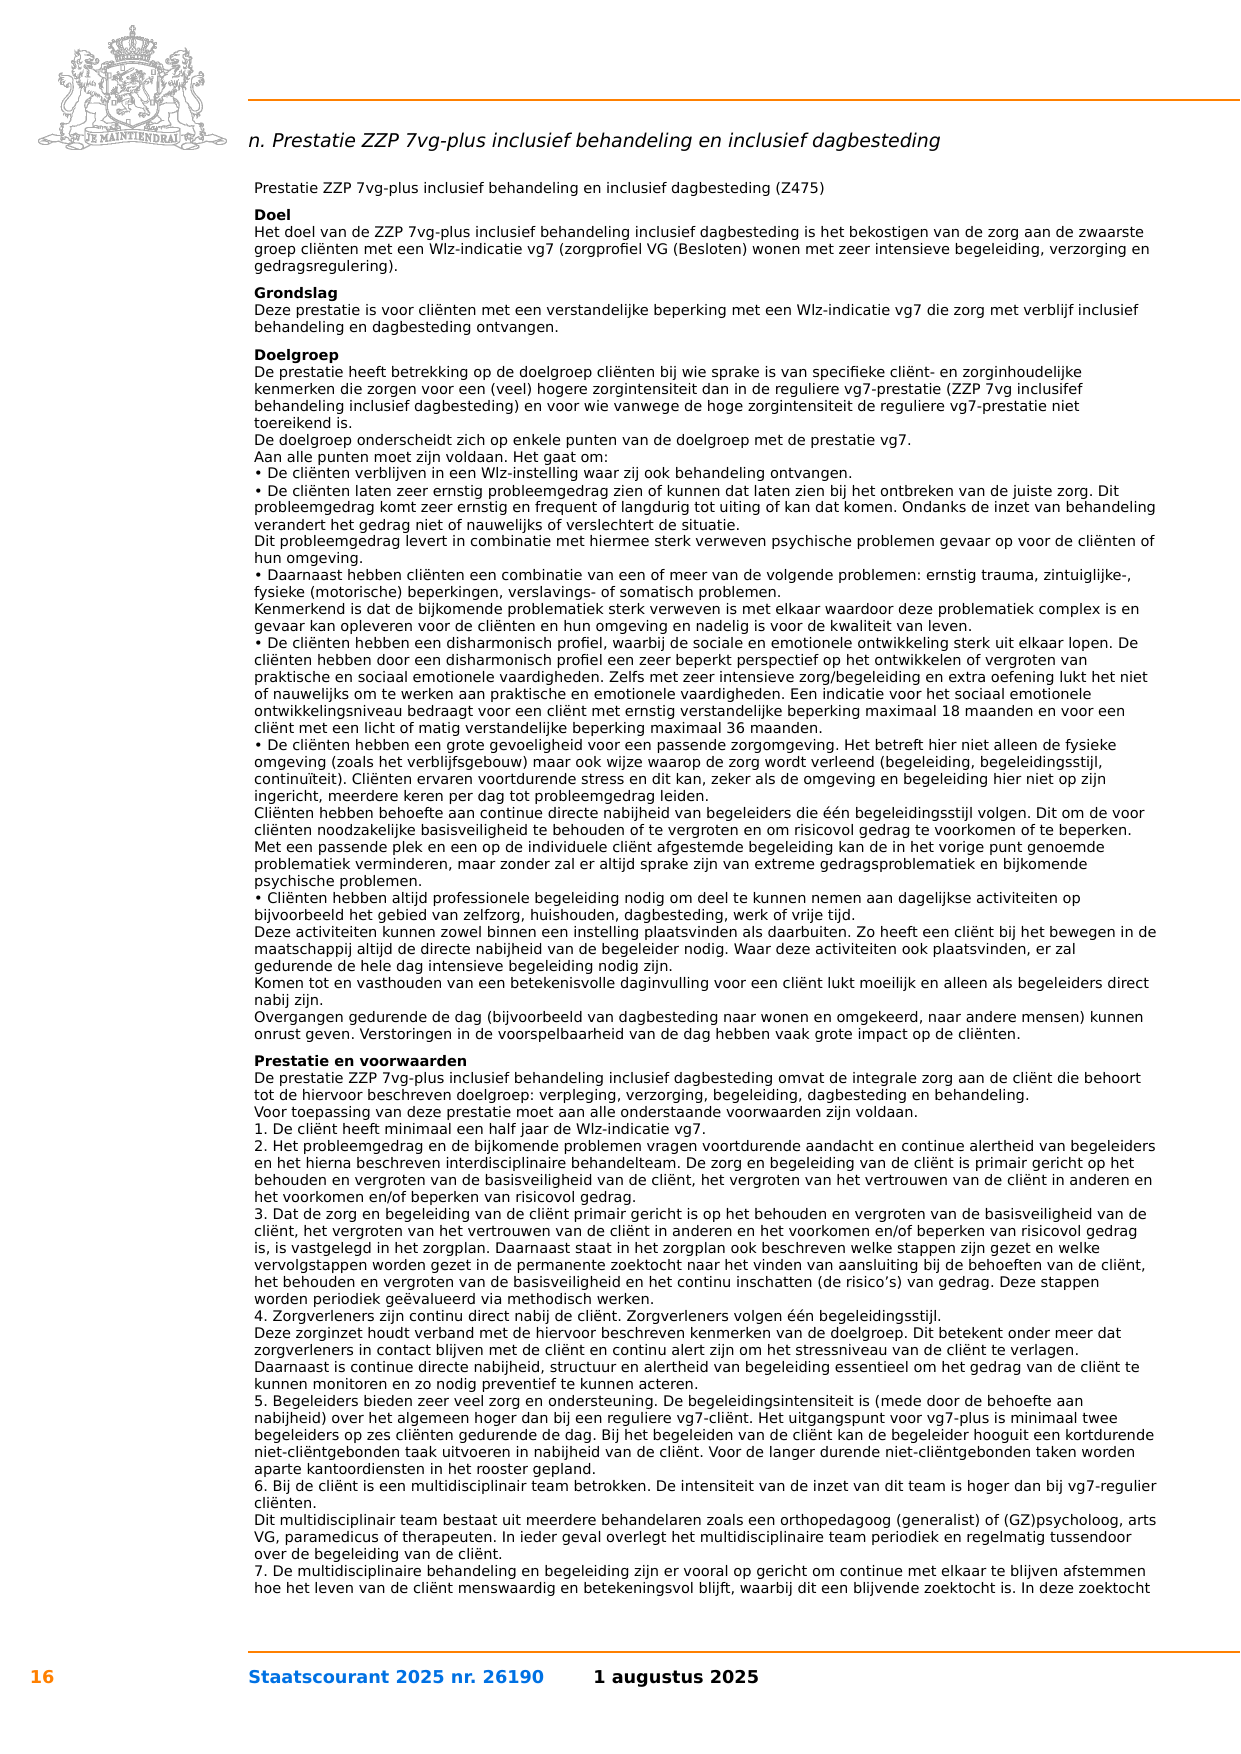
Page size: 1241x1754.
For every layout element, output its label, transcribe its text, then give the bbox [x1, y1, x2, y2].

table_cell Grondslag Deze prestatie is voor cliënten met een verstandelijke beperking met een Wlz-indicatie vg7 die zorg met verblijf inclusief behandeling en dagbesteding ontvangen. [249, 281, 1163, 341]
picture [38, 25, 227, 150]
table_cell Doelgroep De prestatie heeft betrekking op de doelgroep cliënten bij wie sprake is van specifieke cliënt- en zorginhoudelijke kenmerken die zorgen voor een (veel) hogere zorgintensiteit dan in de reguliere vg7-prestatie (ZZP 7vg inclusifef behandeling inclusief dagbesteding) en voor wie vanwege de hoge zorgintensiteit de reguliere vg7-prestatie niet toereikend is. De doelgroep onderscheidt zich op enkele punten van de doelgroep met de prestatie vg7. Aan alle punten moet zijn voldaan. Het gaat om: • De cliënten verblijven in een Wlz-instelling waar zij ook behandeling ontvangen. • De cliënten laten zeer ernstig probleemgedrag zien of kunnen dat laten zien bij het ontbreken van de juiste zorg. Dit probleemgedrag komt zeer ernstig en frequent of langdurig tot uiting of kan dat komen. Ondanks de inzet van behandeling verandert het gedrag niet of nauwelijks of verslechtert de situatie. Dit probleemgedrag levert in combinatie met hiermee sterk verweven psychische problemen gevaar op voor de cliënten of hun omgeving. • Daarnaast hebben cliënten een combinatie van een of meer van de volgende problemen: ernstig trauma, zintuiglijke-, fysieke (motorische) beperkingen, verslavings- of somatisch problemen. Kenmerkend is dat de bijkomende problematiek sterk verweven is met elkaar waardoor deze problematiek complex is en gevaar kan opleveren voor de cliënten en hun omgeving en nadelig is voor de kwaliteit van leven. • De cliënten hebben een disharmonisch profiel, waarbij de sociale en emotionele ontwikkeling sterk uit elkaar lopen. De cliënten hebben door een disharmonisch profiel een zeer beperkt perspectief op het ontwikkelen of vergroten van praktische en sociaal emotionele vaardigheden. Zelfs met zeer intensieve zorg/begeleiding en extra oefening lukt het niet of nauwelijks om te werken aan praktische en emotionele vaardigheden. Een indicatie voor het sociaal emotionele ontwikkelingsniveau bedraagt voor een cliënt met ernstig verstandelijke beperking maximaal 18 maanden en voor een cliënt met een licht of matig verstandelijke beperking maximaal 36 maanden. • De cliënten hebben een grote gevoeligheid voor een passende zorgomgeving. Het betreft hier niet alleen de fysieke omgeving (zoals het verblijfsgebouw) maar ook wijze waarop de zorg wordt verleend (begeleiding, begeleidingsstijl, continuïteit). Cliënten ervaren voortdurende stress en dit kan, zeker als de omgeving en begeleiding hier niet op zijn ingericht, meerdere keren per dag tot probleemgedrag leiden. Cliënten hebben behoefte aan continue directe nabijheid van begeleiders die één begeleidingsstijl volgen. Dit om de voor cliënten noodzakelijke basisveiligheid te behouden of te vergroten en om risicovol gedrag te voorkomen of te beperken. Met een passende plek en een op de individuele cliënt afgestemde begeleiding kan de in het vorige punt genoemde problematiek verminderen, maar zonder zal er altijd sprake zijn van extreme gedragsproblematiek en bijkomende psychische problemen. • Cliënten hebben altijd professionele begeleiding nodig om deel te kunnen nemen aan dagelijkse activiteiten op bijvoorbeeld het gebied van zelfzorg, huishouden, dagbesteding, werk of vrije tijd. Deze activiteiten kunnen zowel binnen een instelling plaatsvinden als daarbuiten. Zo heeft een cliënt bij het bewegen in de maatschappij altijd de directe nabijheid van de begeleider nodig. Waar deze activiteiten ook plaatsvinden, er zal gedurende de hele dag intensieve begeleiding nodig zijn. Komen tot en vasthouden van een betekenisvolle daginvulling voor een cliënt lukt moeilijk en alleen als begeleiders direct nabij zijn. Overgangen gedurende de dag (bijvoorbeeld van dagbesteding naar wonen en omgekeerd, naar andere mensen) kunnen onrust geven. Verstoringen in de voorspelbaarheid van de dag hebben vaak grote impact op de cliënten. [249, 342, 1163, 1047]
subtitle n. Prestatie ZZP 7vg-plus inclusief behandeling en inclusief dagbesteding [248, 130, 1163, 152]
table_cell Prestatie en voorwaarden De prestatie ZZP 7vg-plus inclusief behandeling inclusief dagbesteding omvat de integrale zorg aan de cliënt die behoort tot de hiervoor beschreven doelgroep: verpleging, verzorging, begeleiding, dagbesteding en behandeling. Voor toepassing van deze prestatie moet aan alle onderstaande voorwaarden zijn voldaan. 1. De cliënt heeft minimaal een half jaar de Wlz-indicatie vg7. 2. Het probleemgedrag en de bijkomende problemen vragen voortdurende aandacht en continue alertheid van begeleiders en het hierna beschreven interdisciplinaire behandelteam. De zorg en begeleiding van de cliënt is primair gericht op het behouden en vergroten van de basisveiligheid van de cliënt, het vergroten van het vertrouwen van de cliënt in anderen en het voorkomen en/of beperken van risicovol gedrag. 3. Dat de zorg en begeleiding van de cliënt primair gericht is op het behouden en vergroten van de basisveiligheid van de cliënt, het vergroten van het vertrouwen van de cliënt in anderen en het voorkomen en/of beperken van risicovol gedrag is, is vastgelegd in het zorgplan. Daarnaast staat in het zorgplan ook beschreven welke stappen zijn gezet en welke vervolgstappen worden gezet in de permanente zoektocht naar het vinden van aansluiting bij de behoeften van de cliënt, het behouden en vergroten van de basisveiligheid en het continu inschatten (de risico’s) van gedrag. Deze stappen worden periodiek geëvalueerd via methodisch werken. 4. Zorgverleners zijn continu direct nabij de cliënt. Zorgverleners volgen één begeleidingsstijl. Deze zorginzet houdt verband met de hiervoor beschreven kenmerken van de doelgroep. Dit betekent onder meer dat zorgverleners in contact blijven met de cliënt en continu alert zijn om het stressniveau van de cliënt te verlagen. Daarnaast is continue directe nabijheid, structuur en alertheid van begeleiding essentieel om het gedrag van de cliënt te kunnen monitoren en zo nodig preventief te kunnen acteren. 5. Begeleiders bieden zeer veel zorg en ondersteuning. De begeleidingsintensiteit is (mede door de behoefte aan nabijheid) over het algemeen hoger dan bij een reguliere vg7-cliënt. Het uitgangspunt voor vg7-plus is minimaal twee begeleiders op zes cliënten gedurende de dag. Bij het begeleiden van de cliënt kan de begeleider hooguit een kortdurende niet-cliëntgebonden taak uitvoeren in nabijheid van de cliënt. Voor de langer durende niet-cliëntgebonden taken worden aparte kantoordiensten in het rooster gepland. 6. Bij de cliënt is een multidisciplinair team betrokken. De intensiteit van de inzet van dit team is hoger dan bij vg7-regulier cliënten. Dit multidisciplinair team bestaat uit meerdere behandelaren zoals een orthopedagoog (generalist) of (GZ)psycholoog, arts VG, paramedicus of therapeuten. In ieder geval overlegt het multidisciplinaire team periodiek en regelmatig tussendoor over de begeleiding van de cliënt. 7. De multidisciplinaire behandeling en begeleiding zijn er vooral op gericht om continue met elkaar te blijven afstemmen hoe het leven van de cliënt menswaardig en betekeningsvol blijft, waarbij dit een blijvende zoektocht is. In deze zoektocht [249, 1049, 1163, 1601]
table_cell Doel Het doel van de ZZP 7vg-plus inclusief behandeling inclusief dagbesteding is het bekostigen van de zorg aan de zwaarste groep cliënten met een Wlz-indicatie vg7 (zorgprofiel VG (Besloten) wonen met zeer intensieve begeleiding, verzorging en gedragsregulering). [249, 202, 1163, 279]
table_header Prestatie ZZP 7vg-plus inclusief behandeling en inclusief dagbesteding (Z475) [249, 175, 1163, 201]
